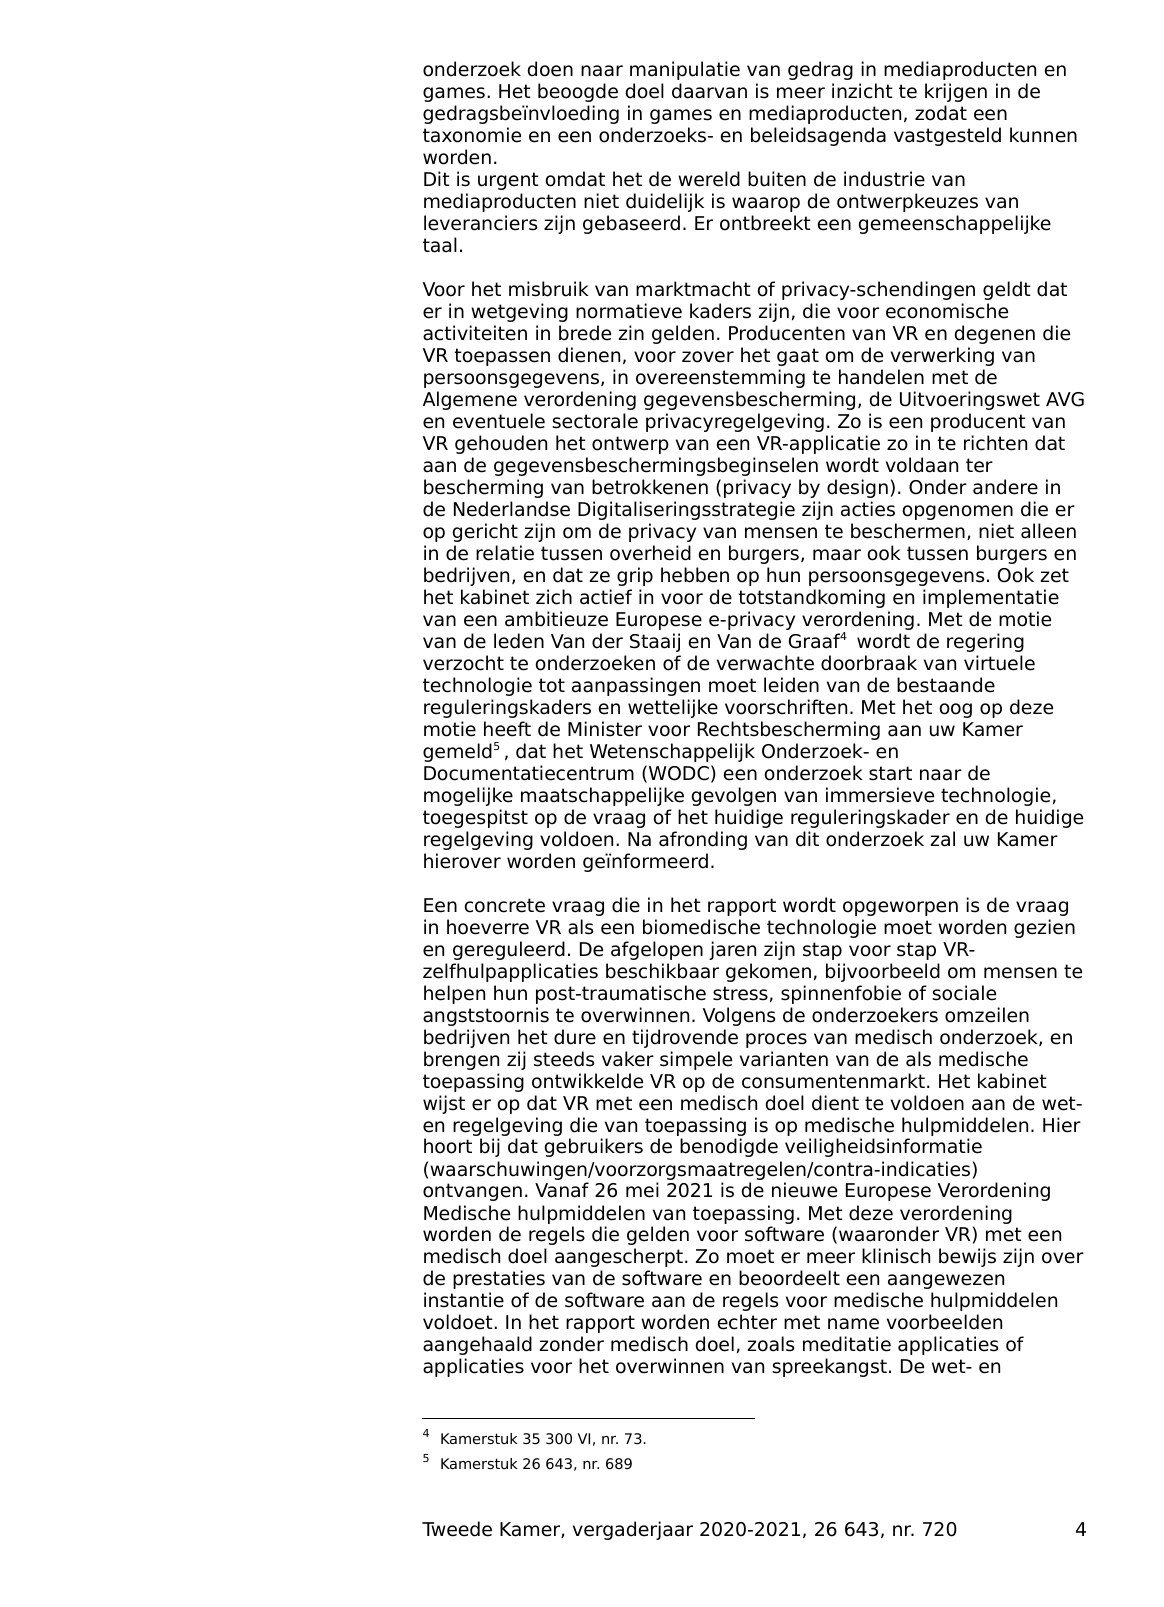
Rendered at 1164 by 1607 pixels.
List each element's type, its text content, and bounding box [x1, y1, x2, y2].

text Kamerstuk 26 643, nr. 689 [422, 1452, 1087, 1474]
text onderzoek doen naar manipulatie van gedrag in mediaproducten en games. Het beoogde doel daarvan is meer inzicht te krijgen in de gedragsbeïnvloeding in games en mediaproducten, zodat een taxonomie en een onderzoeks- en beleidsagenda vastgesteld kunnen worden. [422, 59, 1087, 169]
text Een concrete vraag die in het rapport wordt opgeworpen is de vraag in hoeverre VR als een biomedische technologie moet worden gezien en gereguleerd. De afgelopen jaren zijn stap voor stap VR-zelfhulpapplicaties beschikbaar gekomen, bijvoorbeeld om mensen te helpen hun post-traumatische stress, spinnenfobie of sociale angststoornis te overwinnen. Volgens de onderzoekers omzeilen bedrijven het dure en tijdrovende proces van medisch onderzoek, en brengen zij steeds vaker simpele varianten van de als medische toepassing ontwikkelde VR op de consumentenmarkt. Het kabinet wijst er op dat VR met een medisch doel dient te voldoen aan de wet- en regelgeving die van toepassing is op medische hulpmiddelen. Hier hoort bij dat gebruikers de benodigde veiligheidsinformatie (waarschuwingen/voorzorgsmaatregelen/contra-indicaties) ontvangen. Vanaf 26 mei 2021 is de nieuwe Europese Verordening Medische hulpmiddelen van toepassing. Met deze verordening worden de regels die gelden voor software (waaronder VR) met een medisch doel aangescherpt. Zo moet er meer klinisch bewijs zijn over de prestaties van de software en beoordeelt een aangewezen instantie of de software aan de regels voor medische hulpmiddelen voldoet. In het rapport worden echter met name voorbeelden aangehaald zonder medisch doel, zoals meditatie applicaties of applicaties voor het overwinnen van spreekangst. De wet- en [422, 895, 1087, 1378]
text Voor het misbruik van marktmacht of privacy-schendingen geldt dat er in wetgeving normatieve kaders zijn, die voor economische activiteiten in brede zin gelden. Producenten van VR en degenen die VR toepassen dienen, voor zover het gaat om de verwerking van persoonsgegevens, in overeenstemming te handelen met de Algemene verordening gegevensbescherming, de Uitvoeringswet AVG en eventuele sectorale privacyregelgeving. Zo is een producent van VR gehouden het ontwerp van een VR-applicatie zo in te richten dat aan de gegevensbeschermingsbeginselen wordt voldaan ter bescherming van betrokkenen (privacy by design). Onder andere in de Nederlandse Digitaliseringsstrategie zijn acties opgenomen die er op gericht zijn om de privacy van mensen te beschermen, niet alleen in de relatie tussen overheid en burgers, maar ook tussen burgers en bedrijven, en dat ze grip hebben op hun persoonsgegevens. Ook zet het kabinet zich actief in voor de totstandkoming en implementatie van een ambitieuze Europese e-privacy verordening. Met de motie van de leden Van der Staaij en Van de Graaf wordt de regering verzocht te onderzoeken of de verwachte doorbraak van virtuele technologie tot aanpassingen moet leiden van de bestaande reguleringskaders en wettelijke voorschriften. Met het oog op deze motie heeft de Minister voor Rechtsbescherming aan uw Kamer gemeld, dat het Wetenschappelijk Onderzoek- en Documentatiecentrum (WODC) een onderzoek start naar de mogelijke maatschappelijke gevolgen van immersieve technologie, toegespitst op de vraag of het huidige reguleringskader en de huidige regelgeving voldoen. Na afronding van dit onderzoek zal uw Kamer hierover worden geïnformeerd. [422, 279, 1087, 872]
text Kamerstuk 35 300 VI, nr. 73. [422, 1427, 1087, 1449]
text Dit is urgent omdat het de wereld buiten de industrie van mediaproducten niet duidelijk is waarop de ontwerpkeuzes van leveranciers zijn gebaseerd. Er ontbreekt een gemeenschappelijke taal. [422, 169, 1087, 257]
